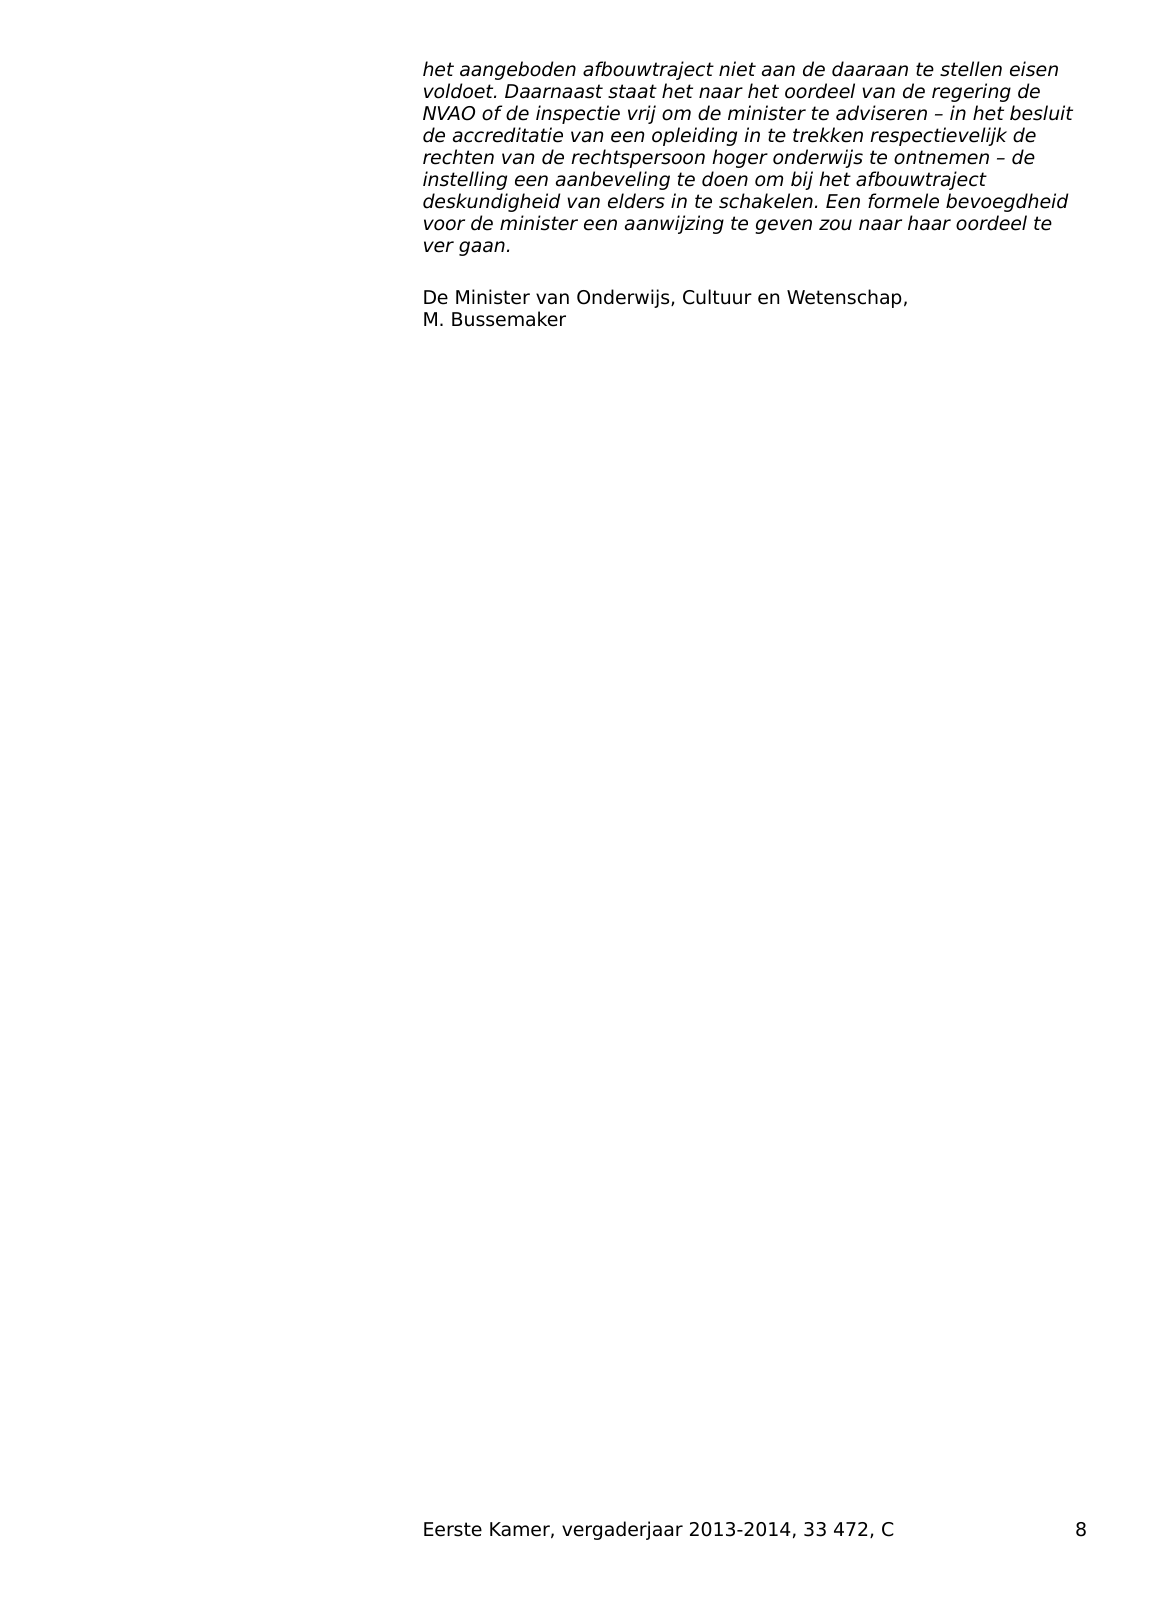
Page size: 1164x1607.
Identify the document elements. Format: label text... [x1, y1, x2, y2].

text De Minister van Onderwijs, Cultuur en Wetenschap, M. Bussemaker [422, 287, 1087, 331]
text het aangeboden afbouwtraject niet aan de daaraan te stellen eisen voldoet. Daarnaast staat het naar het oordeel van de regering de NVAO of de inspectie vrij om de minister te adviseren – in het besluit de accreditatie van een opleiding in te trekken respectievelijk de rechten van de rechtspersoon hoger onderwijs te ontnemen – de instelling een aanbeveling te doen om bij het afbouwtraject deskundigheid van elders in te schakelen. Een formele bevoegdheid voor de minister een aanwijzing te geven zou naar haar oordeel te ver gaan. [422, 59, 1087, 257]
